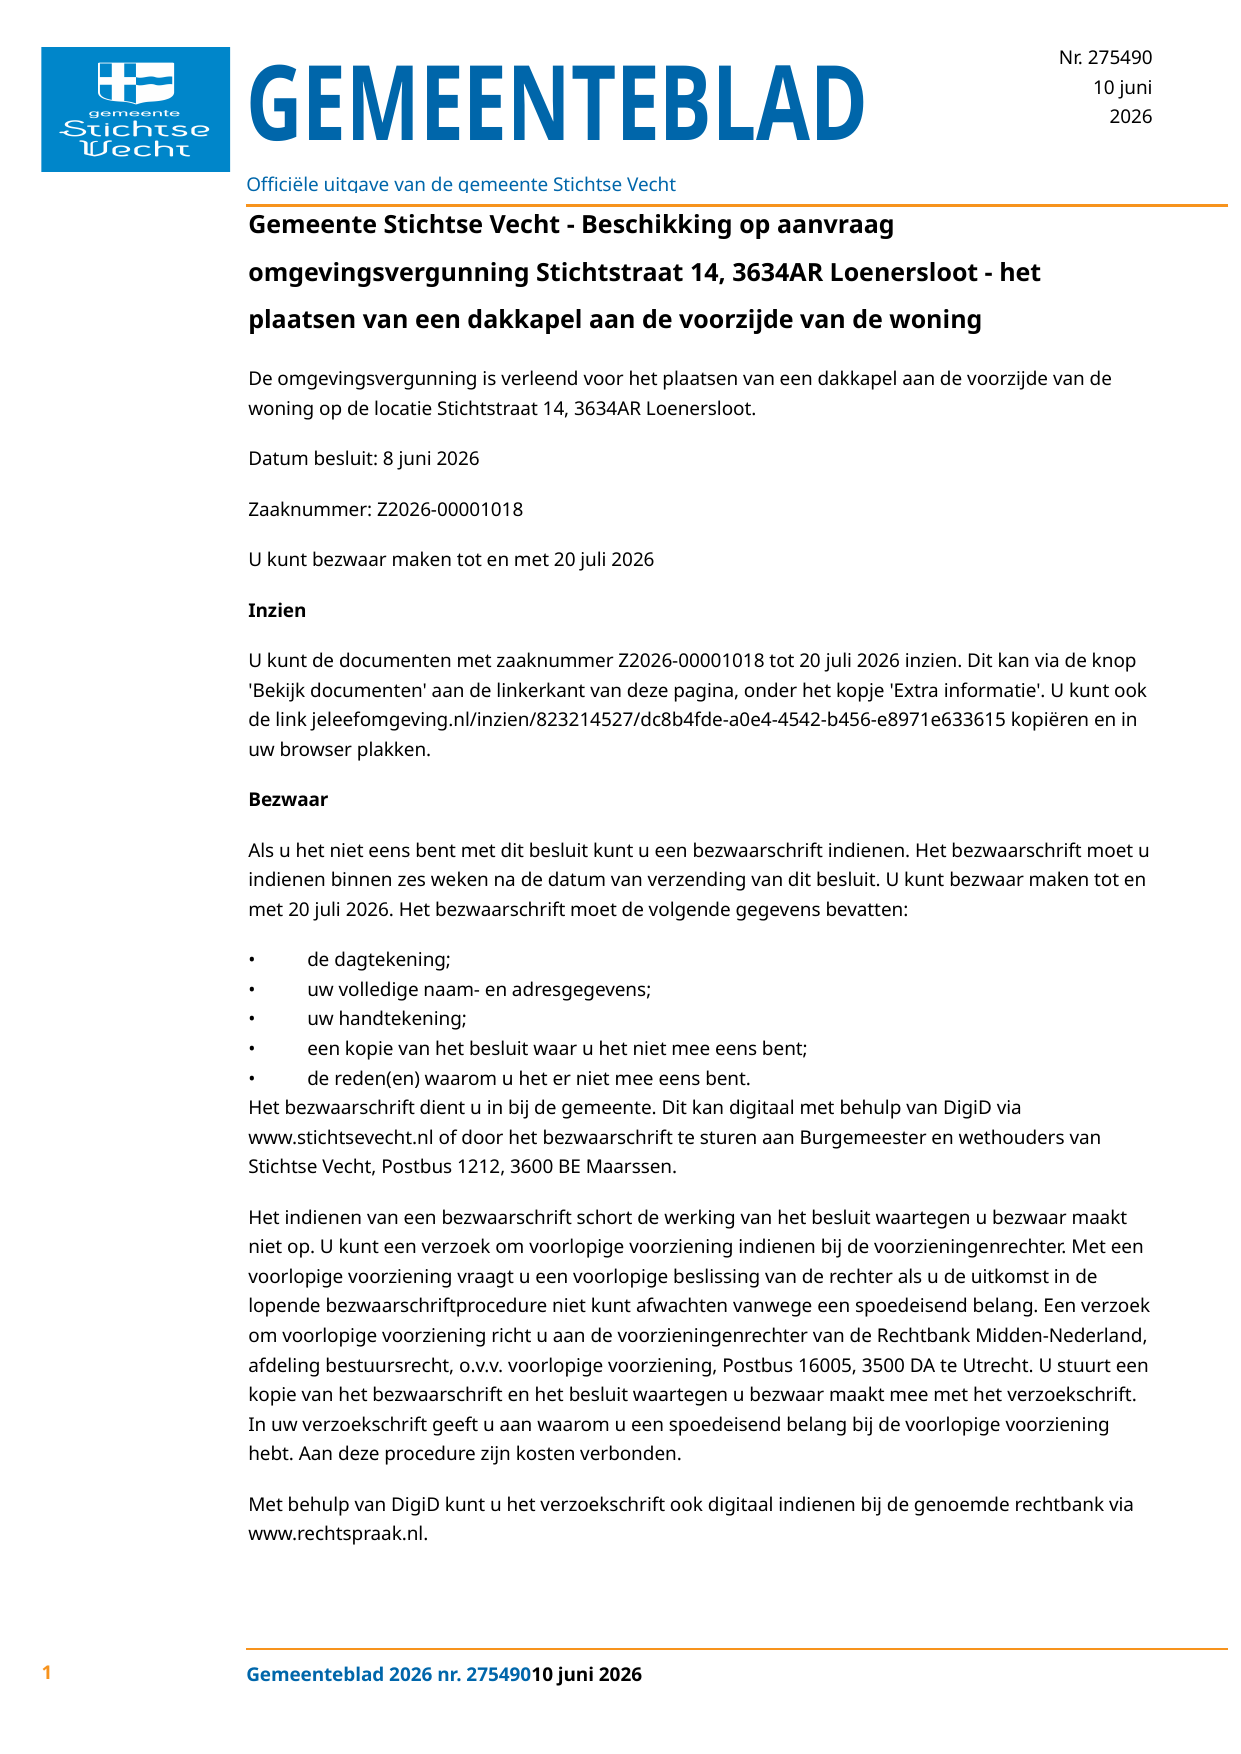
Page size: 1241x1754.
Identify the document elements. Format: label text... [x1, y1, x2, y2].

list uw volledige naam- en adresgegevens; [248, 976, 1152, 1002]
text Bezwaar [248, 786, 1152, 812]
text De omgevingsvergunning is verleend voor het plaatsen van een dakkapel aan de voorzijde van de woning op de locatie Stichtstraat 14, 3634AR Loenersloot. [248, 366, 1152, 421]
text Inzien [248, 597, 1152, 622]
text Het bezwaarschrift dient u in bij de gemeente. Dit kan digitaal met behulp van DigiD via www.stichtsevecht.nl of door het bezwaarschrift te sturen aan Burgemeester en wethouders van Stichtse Vecht, Postbus 1212, 3600 BE Maarssen. [248, 1094, 1152, 1179]
text Gemeente Stichtse Vecht - Beschikking op aanvraag omgevingsvergunning Stichtstraat 14, 3634AR Loenersloot - het plaatsen van een dakkapel aan de voorzijde van de woning [248, 207, 1152, 336]
text Als u het niet eens bent met dit besluit kunt u een bezwaarschrift indienen. Het bezwaarschrift moet u indienen binnen zes weken na de datum van verzending van dit besluit. U kunt bezwaar maken tot en met 20 juli 2026. Het bezwaarschrift moet de volgende gegevens bevatten: [248, 837, 1152, 922]
list uw handtekening; [248, 1006, 1152, 1031]
text U kunt de documenten met zaaknummer Z2026-00001018 tot 20 juli 2026 inzien. Dit kan via de knop 'Bekijk documenten' aan de linkerkant van deze pagina, onder het kopje 'Extra informatie'. U kunt ook de link jeleefomgeving.nl/inzien/823214527/dc8b4fde-a0e4-4542-b456-e8971e633615 kopiëren en in uw browser plakken. [248, 647, 1152, 762]
text Zaaknummer: Z2026-00001018 [248, 496, 1152, 522]
list de reden(en) waarom u het er niet mee eens bent. [248, 1065, 1152, 1090]
list een kopie van het besluit waar u het niet mee eens bent; [248, 1035, 1152, 1061]
text U kunt bezwaar maken tot en met 20 juli 2026 [248, 546, 1152, 572]
picture [137, 63, 174, 103]
text Met behulp van DigiD kunt u het verzoekschrift ook digitaal indienen bij de genoemde rechtbank via www.rechtspraak.nl. [248, 1491, 1152, 1546]
list de dagtekening; [248, 946, 1152, 972]
text Het indienen van een bezwaarschrift schort de werking van het besluit waartegen u bezwaar maakt niet op. U kunt een verzoek om voorlopige voorziening indienen bij de voorzieningenrechter. Met een voorlopige voorziening vraagt u een voorlopige beslissing van de rechter als u de uitkomst in de lopende bezwaarschriftprocedure niet kunt afwachten vanwege een spoedeisend belang. Een verzoek om voorlopige voorziening richt u aan de voorzieningenrechter van de Rechtbank Midden-Nederland, afdeling bestuursrecht, o.v.v. voorlopige voorziening, Postbus 16005, 3500 DA te Utrecht. U stuurt een kopie van het bezwaarschrift en het besluit waartegen u bezwaar maakt mee met het verzoekschrift. In uw verzoekschrift geeft u aan waarom u een spoedeisend belang bij de voorlopige voorziening hebt. Aan deze procedure zijn kosten verbonden. [248, 1204, 1152, 1466]
text Datum besluit: 8 juni 2026 [248, 446, 1152, 471]
picture [99, 63, 135, 101]
